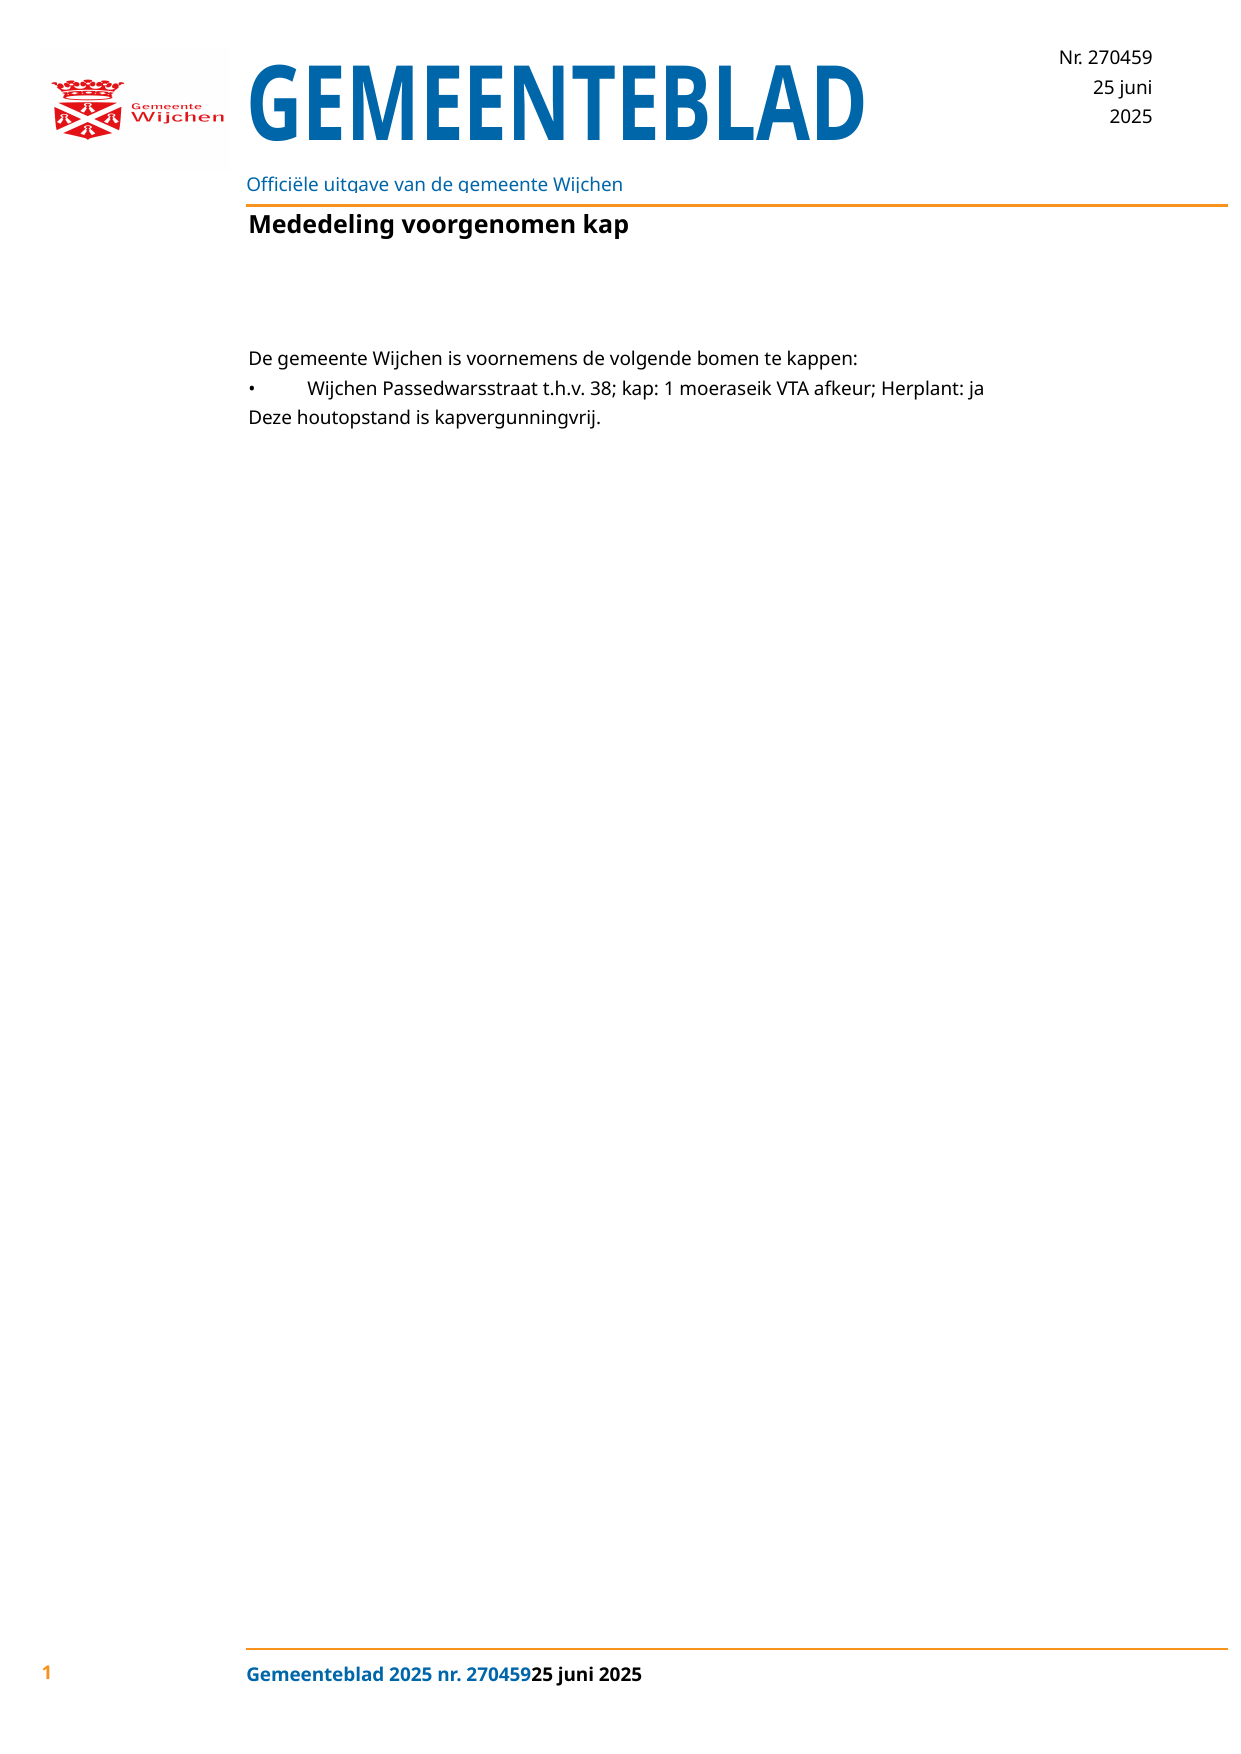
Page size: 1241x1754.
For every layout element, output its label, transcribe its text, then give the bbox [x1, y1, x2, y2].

text Mededeling voorgenomen kap [248, 207, 1152, 241]
text De gemeente Wijchen is voornemens de volgende bomen te kappen: [248, 345, 1152, 371]
text Deze houtopstand is kapvergunningvrij. [248, 404, 1152, 430]
picture [41, 47, 231, 172]
list Wijchen Passedwarsstraat t.h.v. 38; kap: 1 moeraseik VTA afkeur; Herplant: ja [248, 375, 1152, 401]
